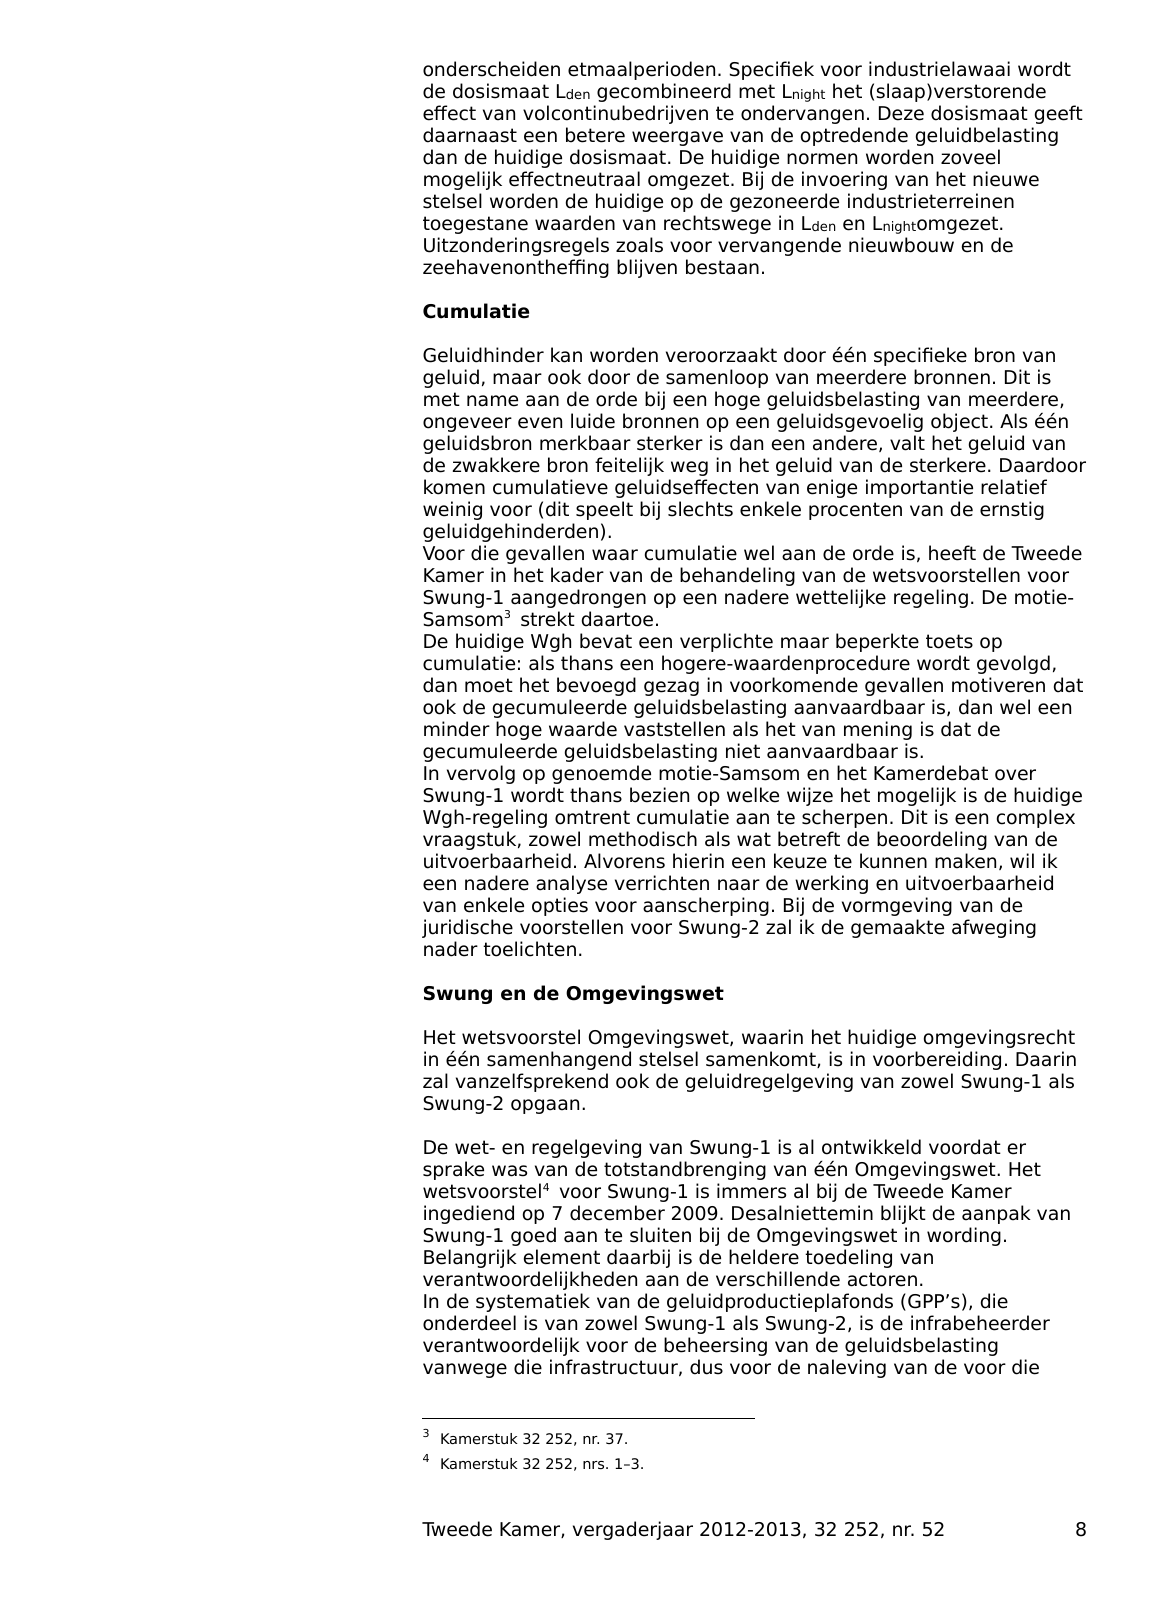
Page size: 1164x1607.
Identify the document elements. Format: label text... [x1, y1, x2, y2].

text onderscheiden etmaalperioden. Specifiek voor industrielawaai wordt de dosismaat Lden gecombineerd met Lnight het (slaap)verstorende effect van volcontinubedrijven te ondervangen. Deze dosismaat geeft daarnaast een betere weergave van de optredende geluidbelasting dan de huidige dosismaat. De huidige normen worden zoveel mogelijk effectneutraal omgezet. Bij de invoering van het nieuwe stelsel worden de huidige op de gezoneerde industrieterreinen toegestane waarden van rechtswege in Lden en Lnightomgezet. Uitzonderingsregels zoals voor vervangende nieuwbouw en de zeehavenontheffing blijven bestaan. [422, 59, 1087, 279]
subtitle Swung en de Omgevingswet [422, 983, 1087, 1005]
text Kamerstuk 32 252, nr. 37. [422, 1427, 1087, 1449]
text In de systematiek van de geluidproductieplafonds (GPP’s), die onderdeel is van zowel Swung-1 als Swung-2, is de infrabeheerder verantwoordelijk voor de beheersing van de geluidsbelasting vanwege die infrastructuur, dus voor de naleving van de voor die [422, 1291, 1087, 1379]
text De wet- en regelgeving van Swung-1 is al ontwikkeld voordat er sprake was van de totstandbrenging van één Omgevingswet. Het wetsvoorstel voor Swung-1 is immers al bij de Tweede Kamer ingediend op 7 december 2009. Desalniettemin blijkt de aanpak van Swung-1 goed aan te sluiten bij de Omgevingswet in wording. Belangrijk element daarbij is de heldere toedeling van verantwoordelijkheden aan de verschillende actoren. [422, 1137, 1087, 1291]
text Kamerstuk 32 252, nrs. 1–3. [422, 1452, 1087, 1474]
text In vervolg op genoemde motie-Samsom en het Kamerdebat over Swung-1 wordt thans bezien op welke wijze het mogelijk is de huidige Wgh-regeling omtrent cumulatie aan te scherpen. Dit is een complex vraagstuk, zowel methodisch als wat betreft de beoordeling van de uitvoerbaarheid. Alvorens hierin een keuze te kunnen maken, wil ik een nadere analyse verrichten naar de werking en uitvoerbaarheid van enkele opties voor aanscherping. Bij de vormgeving van de juridische voorstellen voor Swung-2 zal ik de gemaakte afweging nader toelichten. [422, 763, 1087, 961]
text Voor die gevallen waar cumulatie wel aan de orde is, heeft de Tweede Kamer in het kader van de behandeling van de wetsvoorstellen voor Swung-1 aangedrongen op een nadere wettelijke regeling. De motie-Samsom strekt daartoe. [422, 543, 1087, 631]
text Het wetsvoorstel Omgevingswet, waarin het huidige omgevingsrecht in één samenhangend stelsel samenkomt, is in voorbereiding. Daarin zal vanzelfsprekend ook de geluidregelgeving van zowel Swung-1 als Swung-2 opgaan. [422, 1027, 1087, 1115]
subtitle Cumulatie [422, 301, 1087, 323]
text Geluidhinder kan worden veroorzaakt door één specifieke bron van geluid, maar ook door de samenloop van meerdere bronnen. Dit is met name aan de orde bij een hoge geluidsbelasting van meerdere, ongeveer even luide bronnen op een geluidsgevoelig object. Als één geluidsbron merkbaar sterker is dan een andere, valt het geluid van de zwakkere bron feitelijk weg in het geluid van de sterkere. Daardoor komen cumulatieve geluidseffecten van enige importantie relatief weinig voor (dit speelt bij slechts enkele procenten van de ernstig geluidgehinderden). [422, 345, 1087, 543]
text De huidige Wgh bevat een verplichte maar beperkte toets op cumulatie: als thans een hogere-waardenprocedure wordt gevolgd, dan moet het bevoegd gezag in voorkomende gevallen motiveren dat ook de gecumuleerde geluidsbelasting aanvaardbaar is, dan wel een minder hoge waarde vaststellen als het van mening is dat de gecumuleerde geluidsbelasting niet aanvaardbaar is. [422, 631, 1087, 763]
